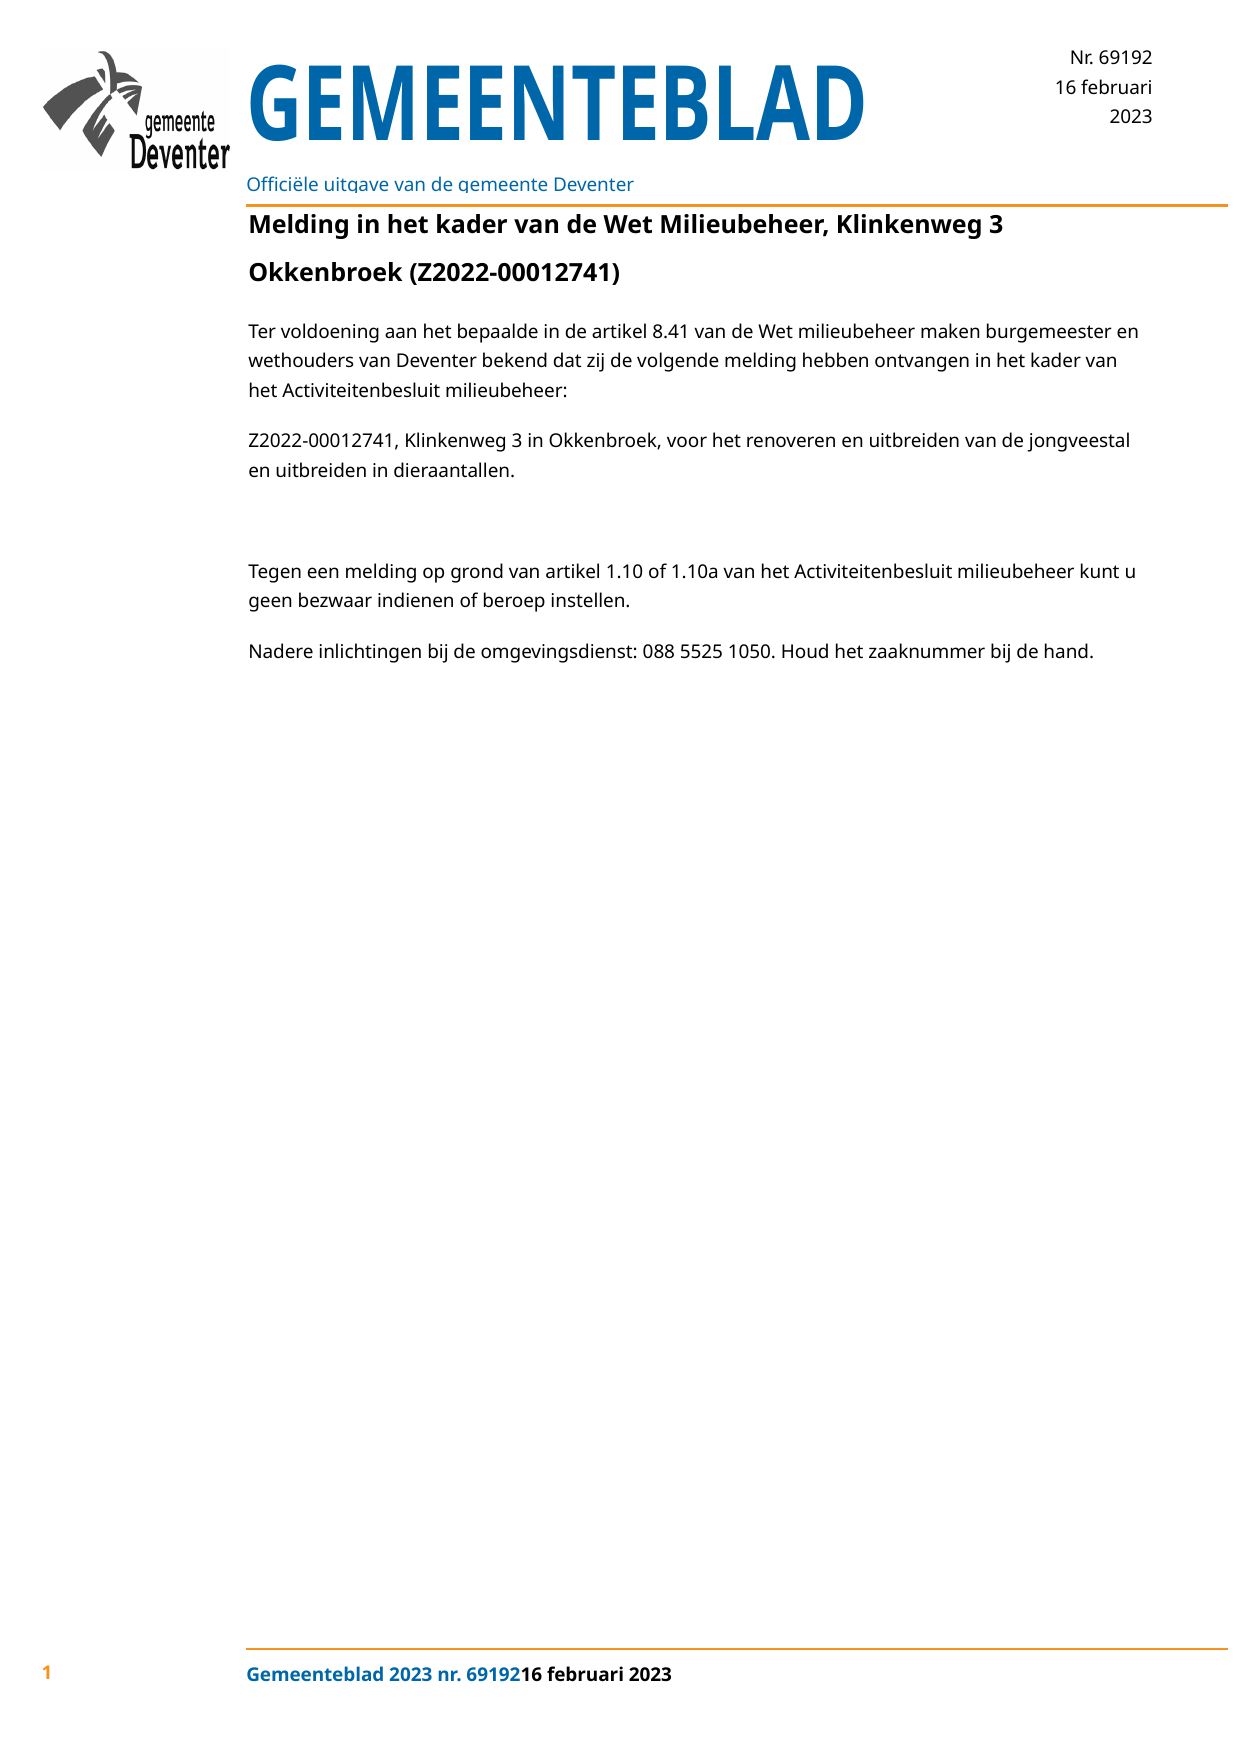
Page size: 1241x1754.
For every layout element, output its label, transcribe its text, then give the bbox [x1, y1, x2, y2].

text Melding in het kader van de Wet Milieubeheer, Klinkenweg 3 Okkenbroek (Z2022-00012741) [248, 207, 1152, 288]
text Z2022-00012741, Klinkenweg 3 in Okkenbroek, voor het renoveren en uitbreiden van de jongveestal en uitbreiden in dieraantallen. [248, 427, 1152, 483]
text Tegen een melding op grond van artikel 1.10 of 1.10a van het Activiteitenbesluit milieubeheer kunt u geen bezwaar indienen of beroep instellen. [248, 558, 1152, 613]
text Ter voldoening aan het bepaalde in de artikel 8.41 van de Wet milieubeheer maken burgemeester en wethouders van Deventer bekend dat zij de volgende melding hebben ontvangen in het kader van het Activiteitenbesluit milieubeheer: [248, 318, 1152, 403]
picture [41, 47, 231, 172]
text Nadere inlichtingen bij de omgevingsdienst: 088 5525 1050. Houd het zaaknummer bij de hand. [248, 638, 1152, 664]
